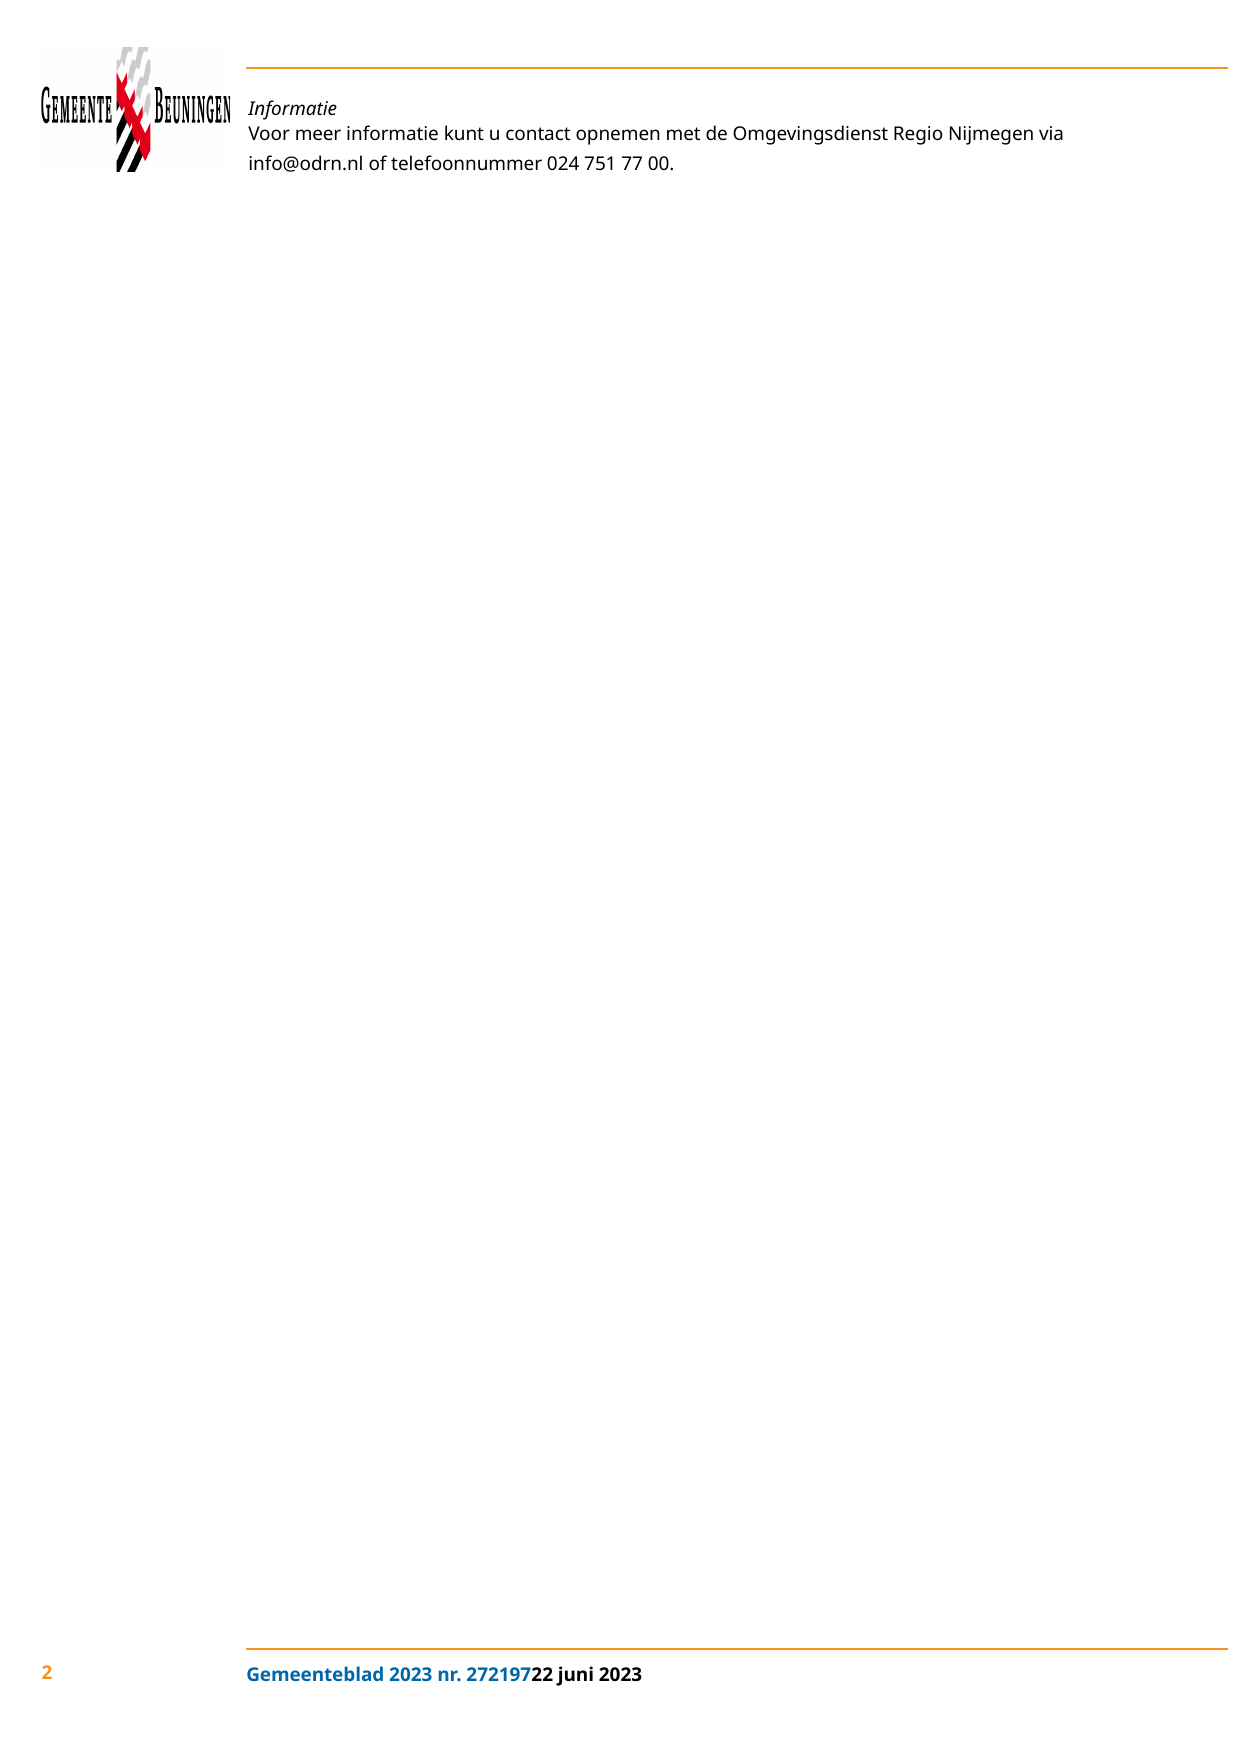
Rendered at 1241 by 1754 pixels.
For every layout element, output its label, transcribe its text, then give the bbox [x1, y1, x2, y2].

picture [41, 47, 231, 172]
text Informatie [248, 95, 1152, 121]
text Voor meer informatie kunt u contact opnemen met de Omgevingsdienst Regio Nijmegen via info@odrn.nl of telefoonnummer 024 751 77 00. [248, 121, 1152, 176]
